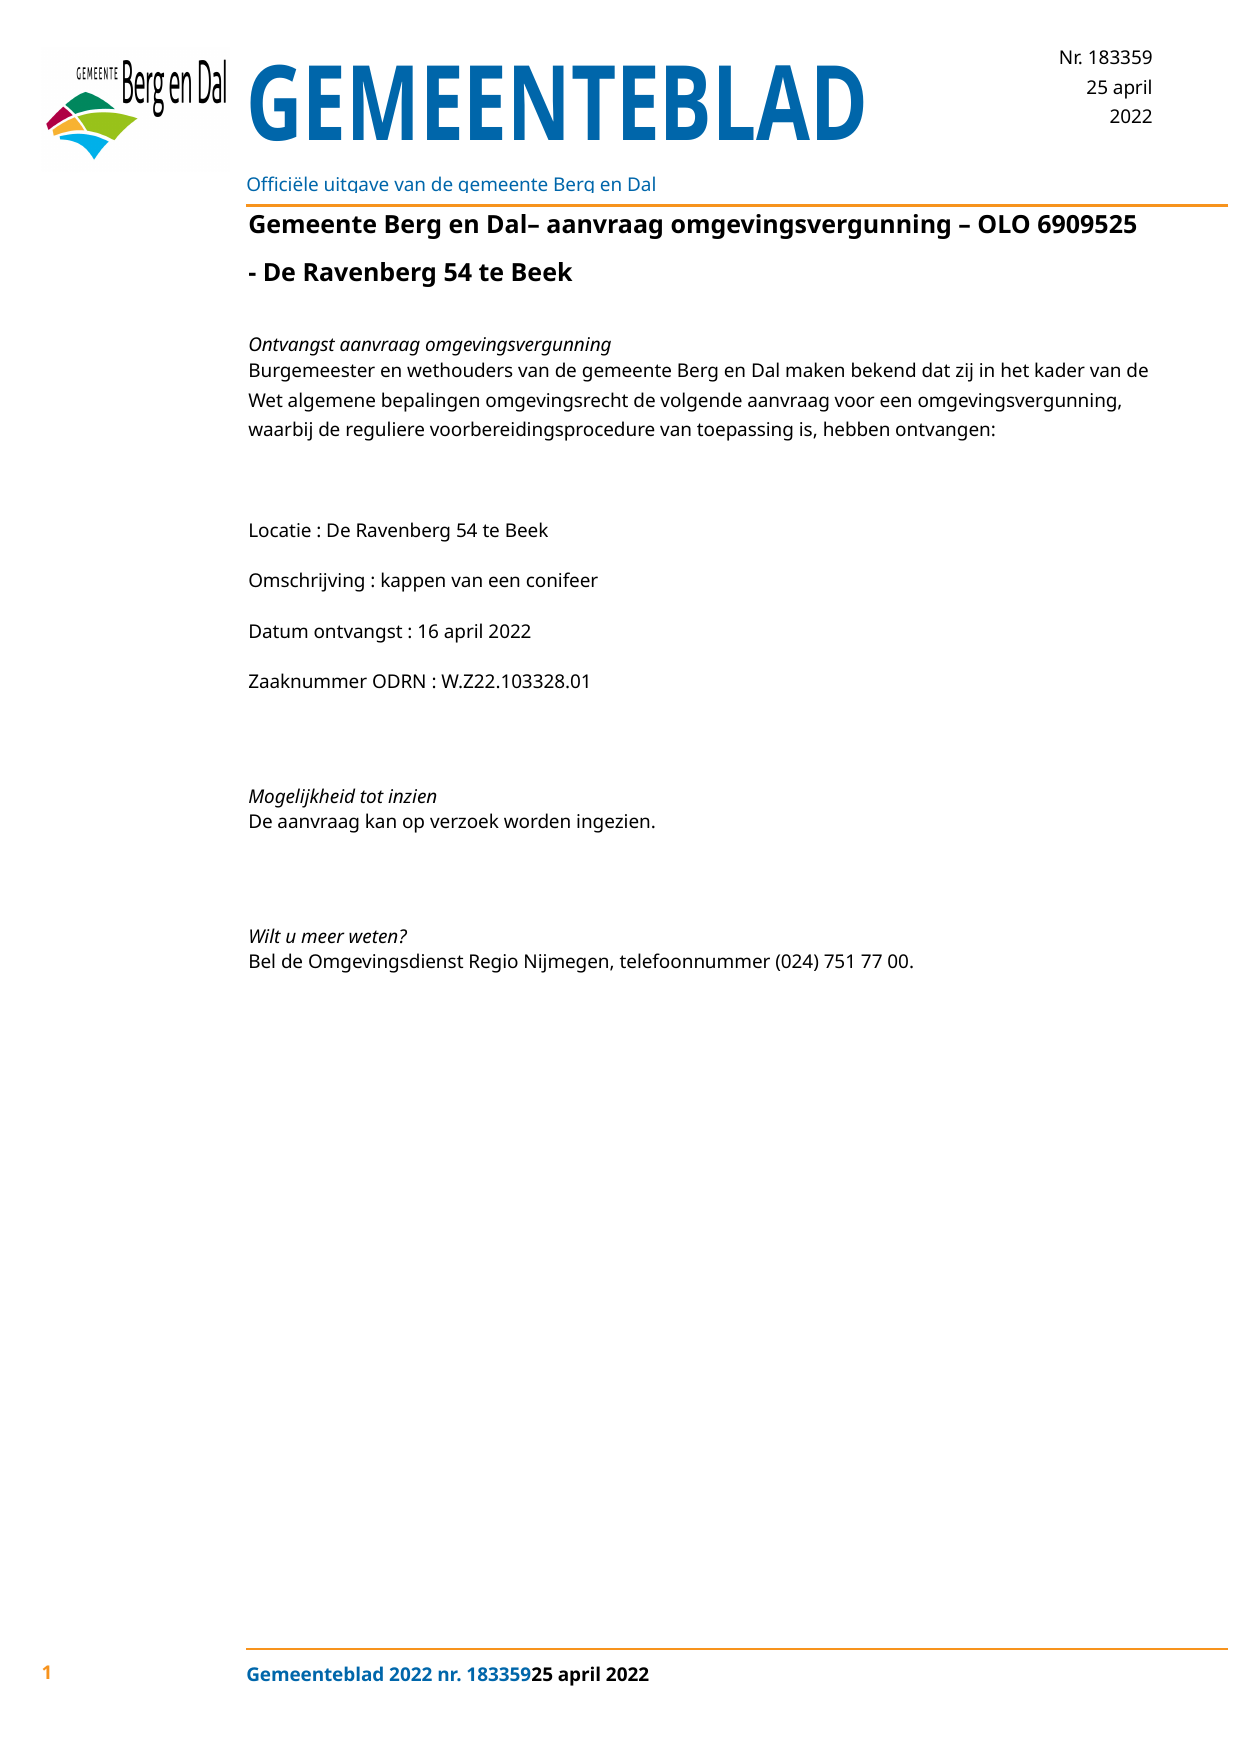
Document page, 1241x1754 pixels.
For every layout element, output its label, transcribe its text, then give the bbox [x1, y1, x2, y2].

text Locatie : De Ravenberg 54 te Beek [248, 517, 1152, 543]
text Gemeente Berg en Dal– aanvraag omgevingsvergunning – OLO 6909525 - De Ravenberg 54 te Beek [248, 207, 1152, 288]
text Wilt u meer weten? [248, 923, 1152, 949]
text Burgemeester en wethouders van de gemeente Berg en Dal maken bekend dat zij in het kader van de Wet algemene bepalingen omgevingsrecht de volgende aanvraag voor een omgevingsvergunning, waarbij de reguliere voorbereidingsprocedure van toepassing is, hebben ontvangen: [248, 357, 1152, 442]
text Bel de Omgevingsdienst Regio Nijmegen, telefoonnummer (024) 751 77 00. [248, 949, 1152, 974]
text Zaaknummer ODRN : W.Z22.103328.01 [248, 668, 1152, 694]
text Ontvangst aanvraag omgevingsvergunning [248, 331, 1152, 357]
text Mogelijkheid tot inzien [248, 783, 1152, 808]
text Omschrijving : kappen van een conifeer [248, 568, 1152, 593]
text De aanvraag kan op verzoek worden ingezien. [248, 808, 1152, 834]
text Datum ontvangst : 16 april 2022 [248, 618, 1152, 644]
picture [41, 47, 231, 172]
